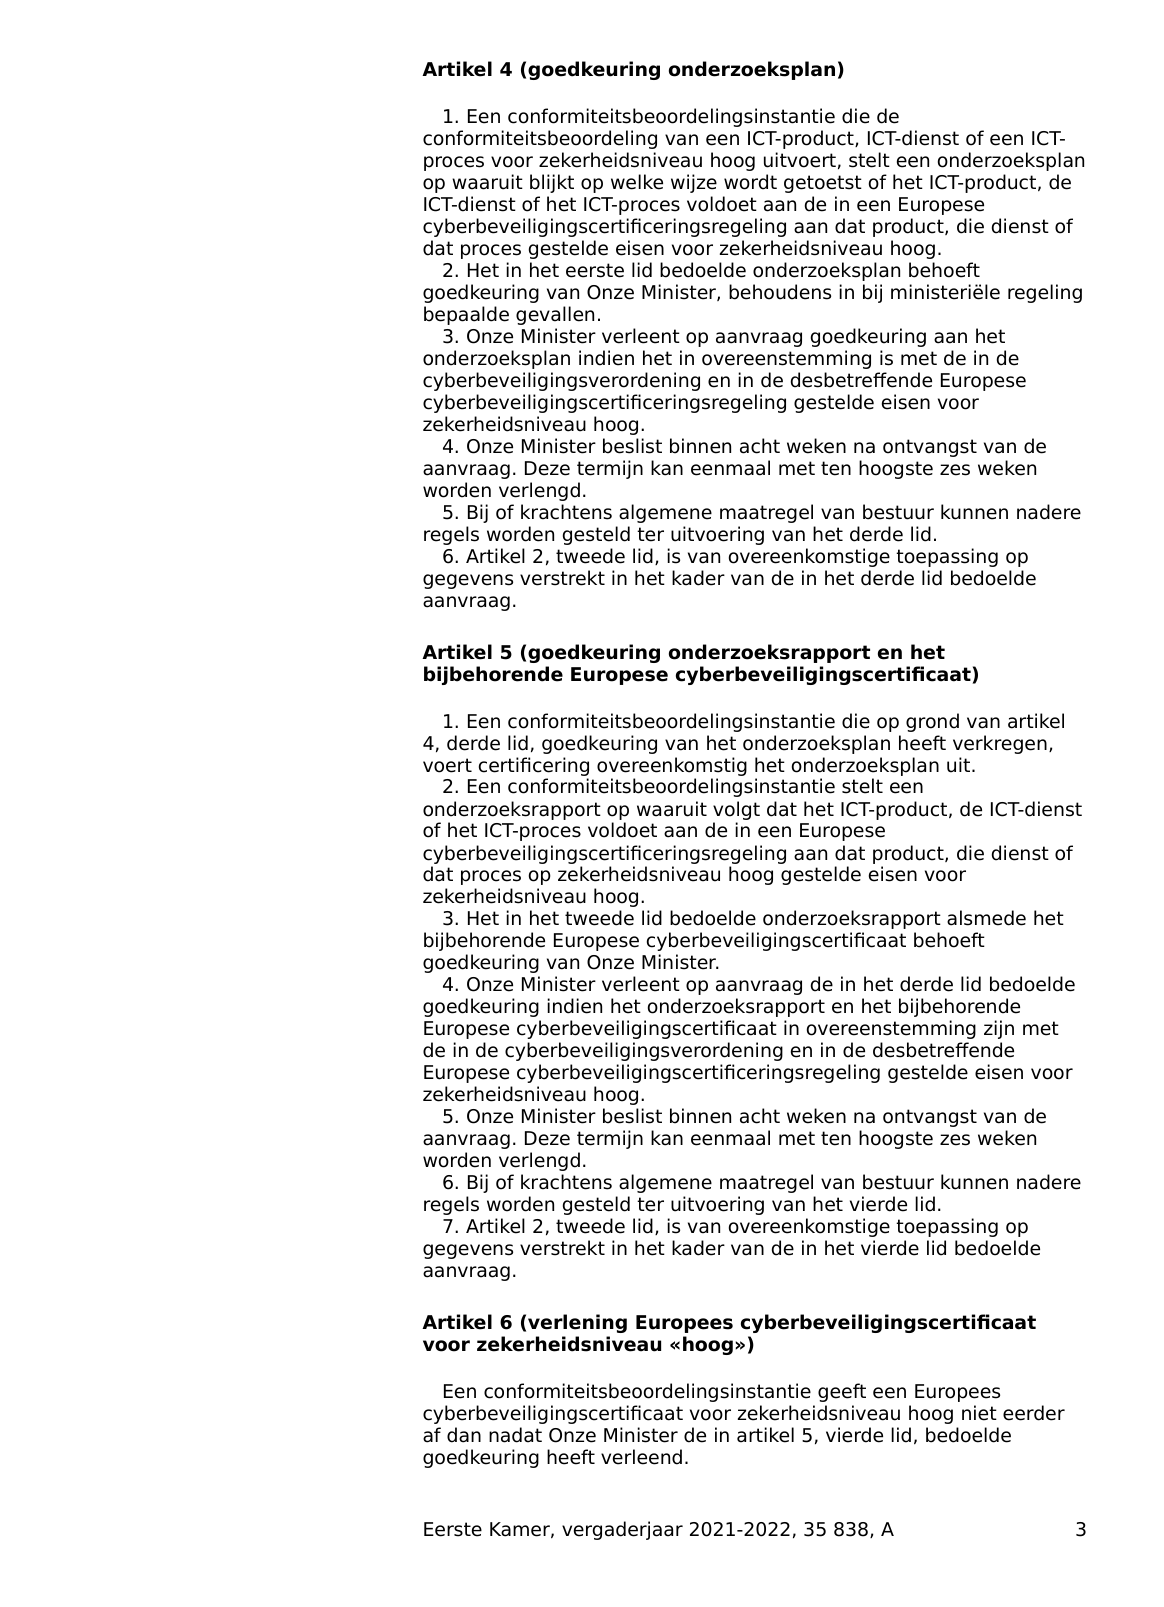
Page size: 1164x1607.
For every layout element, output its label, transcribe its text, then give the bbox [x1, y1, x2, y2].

text 2. Een conformiteitsbeoordelingsinstantie stelt een onderzoeksrapport op waaruit volgt dat het ICT-product, de ICT-dienst of het ICT-proces voldoet aan de in een Europese cyberbeveiligingscertificeringsregeling aan dat product, die dienst of dat proces op zekerheidsniveau hoog gestelde eisen voor zekerheidsniveau hoog. [422, 776, 1087, 908]
text 3. Onze Minister verleent op aanvraag goedkeuring aan het onderzoeksplan indien het in overeenstemming is met de in de cyberbeveiligingsverordening en in de desbetreffende Europese cyberbeveiligingscertificeringsregeling gestelde eisen voor zekerheidsniveau hoog. [422, 326, 1087, 436]
text 1. Een conformiteitsbeoordelingsinstantie die op grond van artikel 4, derde lid, goedkeuring van het onderzoeksplan heeft verkregen, voert certificering overeenkomstig het onderzoeksplan uit. [422, 711, 1087, 776]
subtitle Artikel 5 (goedkeuring onderzoeksrapport en het bijbehorende Europese cyberbeveiligingscertificaat) [422, 642, 1087, 686]
text Een conformiteitsbeoordelingsinstantie geeft een Europees cyberbeveiligingscertificaat voor zekerheidsniveau hoog niet eerder af dan nadat Onze Minister de in artikel 5, vierde lid, bedoelde goedkeuring heeft verleend. [422, 1381, 1087, 1469]
text 2. Het in het eerste lid bedoelde onderzoeksplan behoeft goedkeuring van Onze Minister, behoudens in bij ministeriële regeling bepaalde gevallen. [422, 260, 1087, 326]
text 4. Onze Minister verleent op aanvraag de in het derde lid bedoelde goedkeuring indien het onderzoeksrapport en het bijbehorende Europese cyberbeveiligingscertificaat in overeenstemming zijn met de in de cyberbeveiligingsverordening en in de desbetreffende Europese cyberbeveiligingscertificeringsregeling gestelde eisen voor zekerheidsniveau hoog. [422, 974, 1087, 1106]
subtitle Artikel 6 (verlening Europees cyberbeveiligingscertificaat voor zekerheidsniveau «hoog») [422, 1312, 1087, 1356]
text 1. Een conformiteitsbeoordelingsinstantie die de conformiteitsbeoordeling van een ICT-product, ICT-dienst of een ICT-proces voor zekerheidsniveau hoog uitvoert, stelt een onderzoeksplan op waaruit blijkt op welke wijze wordt getoetst of het ICT-product, de ICT-dienst of het ICT-proces voldoet aan de in een Europese cyberbeveiligingscertificeringsregeling aan dat product, die dienst of dat proces gestelde eisen voor zekerheidsniveau hoog. [422, 106, 1087, 260]
subtitle Artikel 4 (goedkeuring onderzoeksplan) [422, 59, 1087, 81]
text 6. Bij of krachtens algemene maatregel van bestuur kunnen nadere regels worden gesteld ter uitvoering van het vierde lid. [422, 1172, 1087, 1216]
text 7. Artikel 2, tweede lid, is van overeenkomstige toepassing op gegevens verstrekt in het kader van de in het vierde lid bedoelde aanvraag. [422, 1216, 1087, 1282]
text 4. Onze Minister beslist binnen acht weken na ontvangst van de aanvraag. Deze termijn kan eenmaal met ten hoogste zes weken worden verlengd. [422, 436, 1087, 502]
text 5. Onze Minister beslist binnen acht weken na ontvangst van de aanvraag. Deze termijn kan eenmaal met ten hoogste zes weken worden verlengd. [422, 1106, 1087, 1172]
text 5. Bij of krachtens algemene maatregel van bestuur kunnen nadere regels worden gesteld ter uitvoering van het derde lid. [422, 502, 1087, 546]
text 6. Artikel 2, tweede lid, is van overeenkomstige toepassing op gegevens verstrekt in het kader van de in het derde lid bedoelde aanvraag. [422, 546, 1087, 612]
text 3. Het in het tweede lid bedoelde onderzoeksrapport alsmede het bijbehorende Europese cyberbeveiligingscertificaat behoeft goedkeuring van Onze Minister. [422, 908, 1087, 974]
